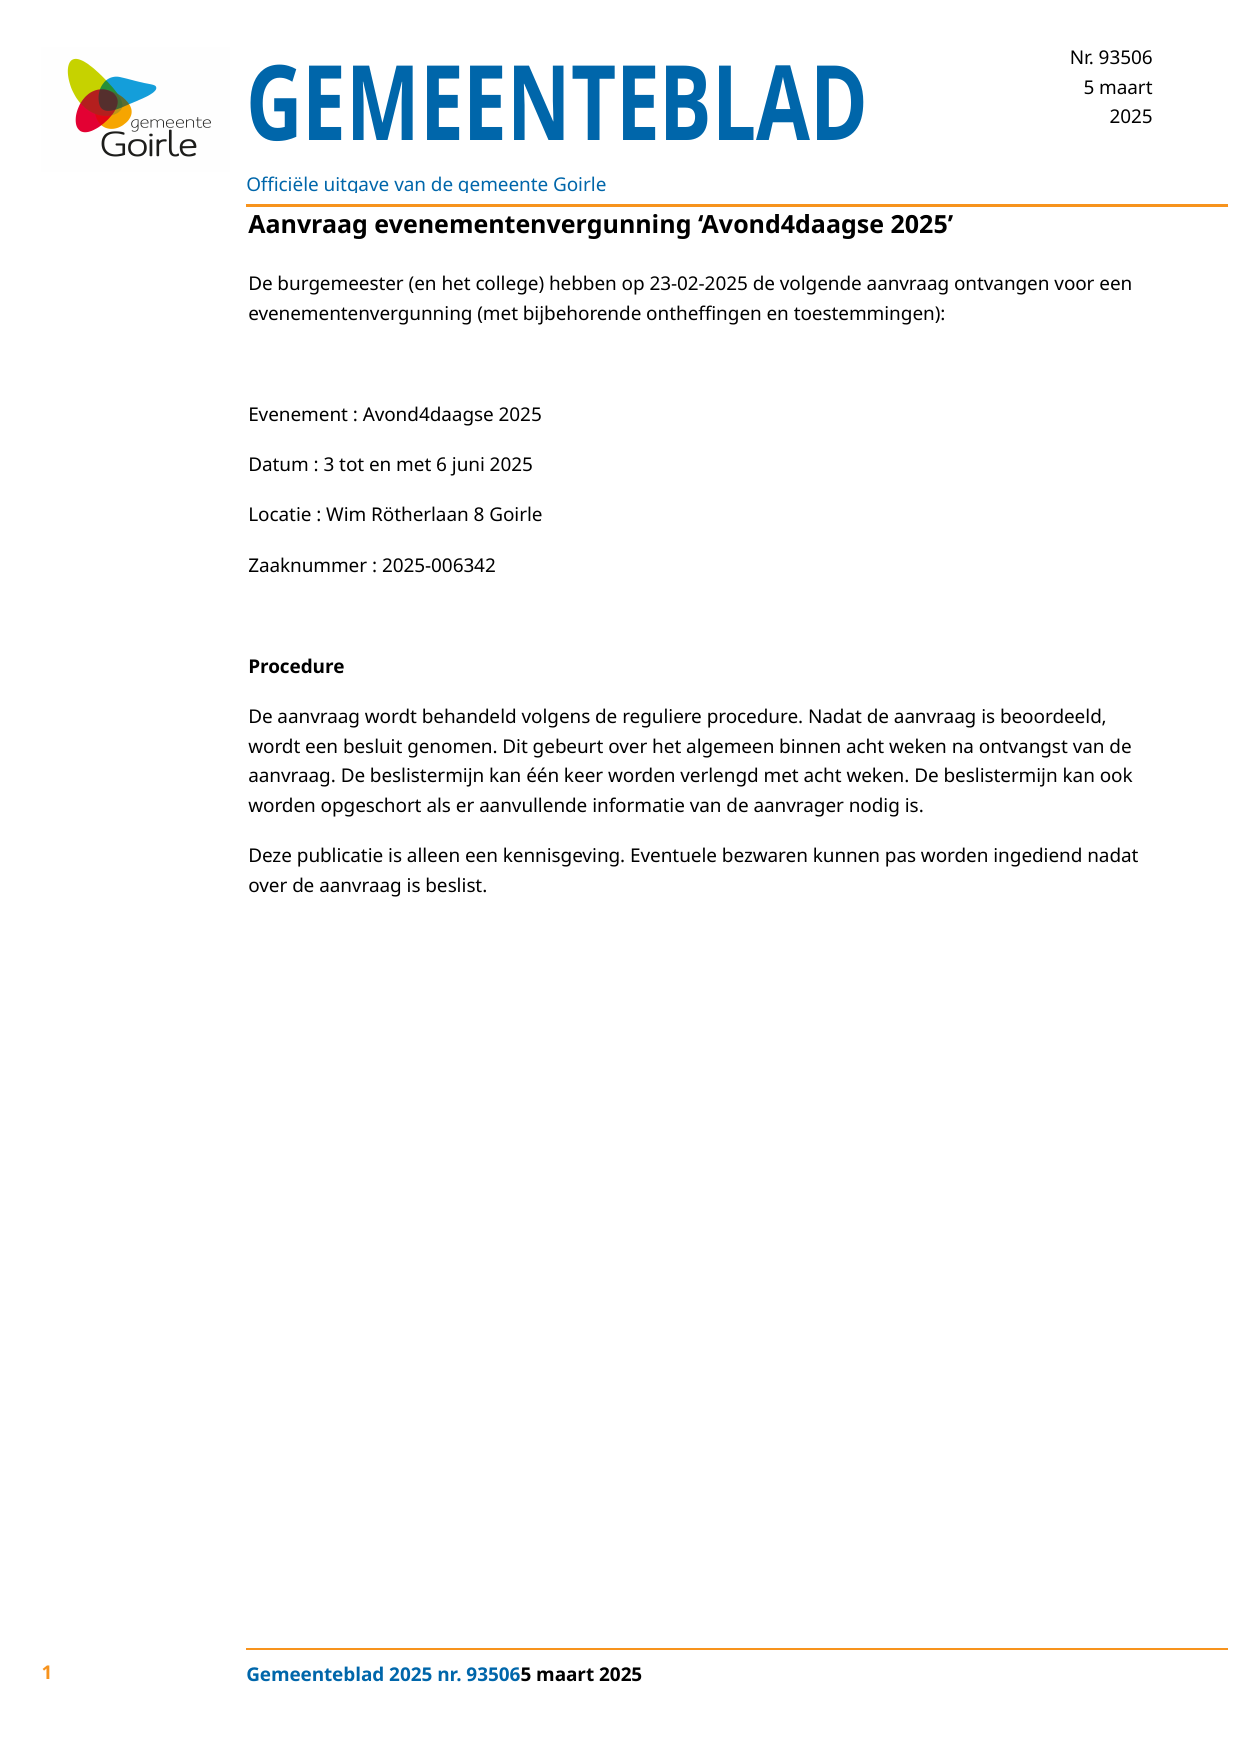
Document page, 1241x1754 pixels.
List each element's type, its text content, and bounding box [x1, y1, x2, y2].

text Datum : 3 tot en met 6 juni 2025 [248, 451, 1152, 477]
text Locatie : Wim Rötherlaan 8 Goirle [248, 502, 1152, 527]
text Evenement : Avond4daagse 2025 [248, 401, 1152, 426]
text De burgemeester (en het college) hebben op 23-02-2025 de volgende aanvraag ontvangen voor een evenementenvergunning (met bijbehorende ontheffingen en toestemmingen): [248, 270, 1152, 326]
picture [41, 47, 231, 172]
text Deze publicatie is alleen een kennisgeving. Eventuele bezwaren kunnen pas worden ingediend nadat over de aanvraag is beslist. [248, 842, 1152, 898]
text De aanvraag wordt behandeld volgens de reguliere procedure. Nadat de aanvraag is beoordeeld, wordt een besluit genomen. Dit gebeurt over het algemeen binnen acht weken na ontvangst van de aanvraag. De beslistermijn kan één keer worden verlengd met acht weken. De beslistermijn kan ook worden opgeschort als er aanvullende informatie van de aanvrager nodig is. [248, 703, 1152, 818]
text Zaaknummer : 2025-006342 [248, 552, 1152, 578]
text Aanvraag evenementenvergunning ‘Avond4daagse 2025’ [248, 207, 1152, 241]
text Procedure [248, 653, 1152, 678]
